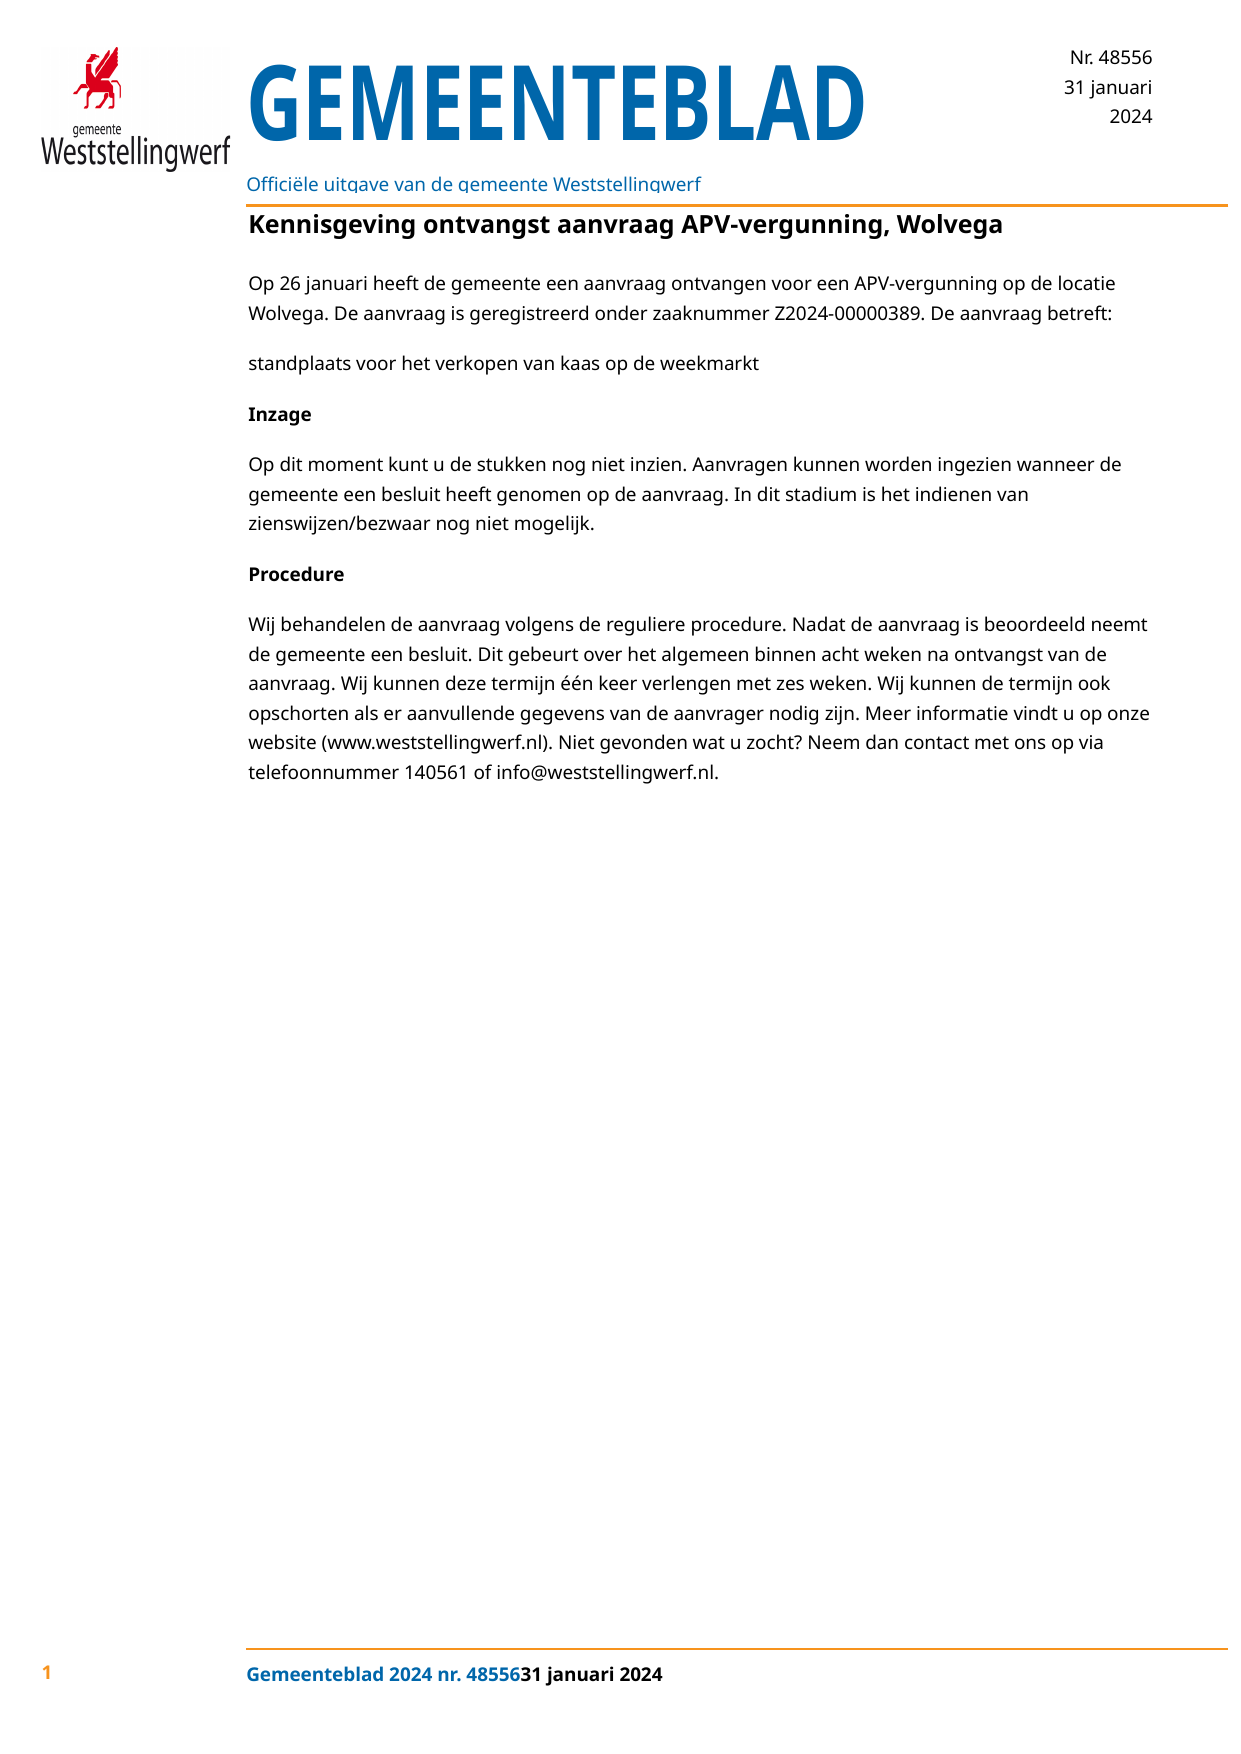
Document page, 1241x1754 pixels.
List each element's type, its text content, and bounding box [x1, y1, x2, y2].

text Wij behandelen de aanvraag volgens de reguliere procedure. Nadat de aanvraag is beoordeeld neemt de gemeente een besluit. Dit gebeurt over het algemeen binnen acht weken na ontvangst van de aanvraag. Wij kunnen deze termijn één keer verlengen met zes weken. Wij kunnen de termijn ook opschorten als er aanvullende gegevens van de aanvrager nodig zijn. Meer informatie vindt u op onze website (www.weststellingwerf.nl). Niet gevonden wat u zocht? Neem dan contact met ons op via telefoonnummer 140561 of info@weststellingwerf.nl. [248, 611, 1152, 785]
text standplaats voor het verkopen van kaas op de weekmarkt [248, 350, 1152, 376]
text Op 26 januari heeft de gemeente een aanvraag ontvangen voor een APV-vergunning op de locatie Wolvega. De aanvraag is geregistreerd onder zaaknummer Z2024-00000389. De aanvraag betreft: [248, 270, 1152, 326]
text Procedure [248, 561, 1152, 586]
picture [41, 47, 231, 172]
text Kennisgeving ontvangst aanvraag APV-vergunning, Wolvega [248, 207, 1152, 241]
text Inzage [248, 401, 1152, 426]
text Op dit moment kunt u de stukken nog niet inzien. Aanvragen kunnen worden ingezien wanneer de gemeente een besluit heeft genomen op de aanvraag. In dit stadium is het indienen van zienswijzen/bezwaar nog niet mogelijk. [248, 451, 1152, 536]
